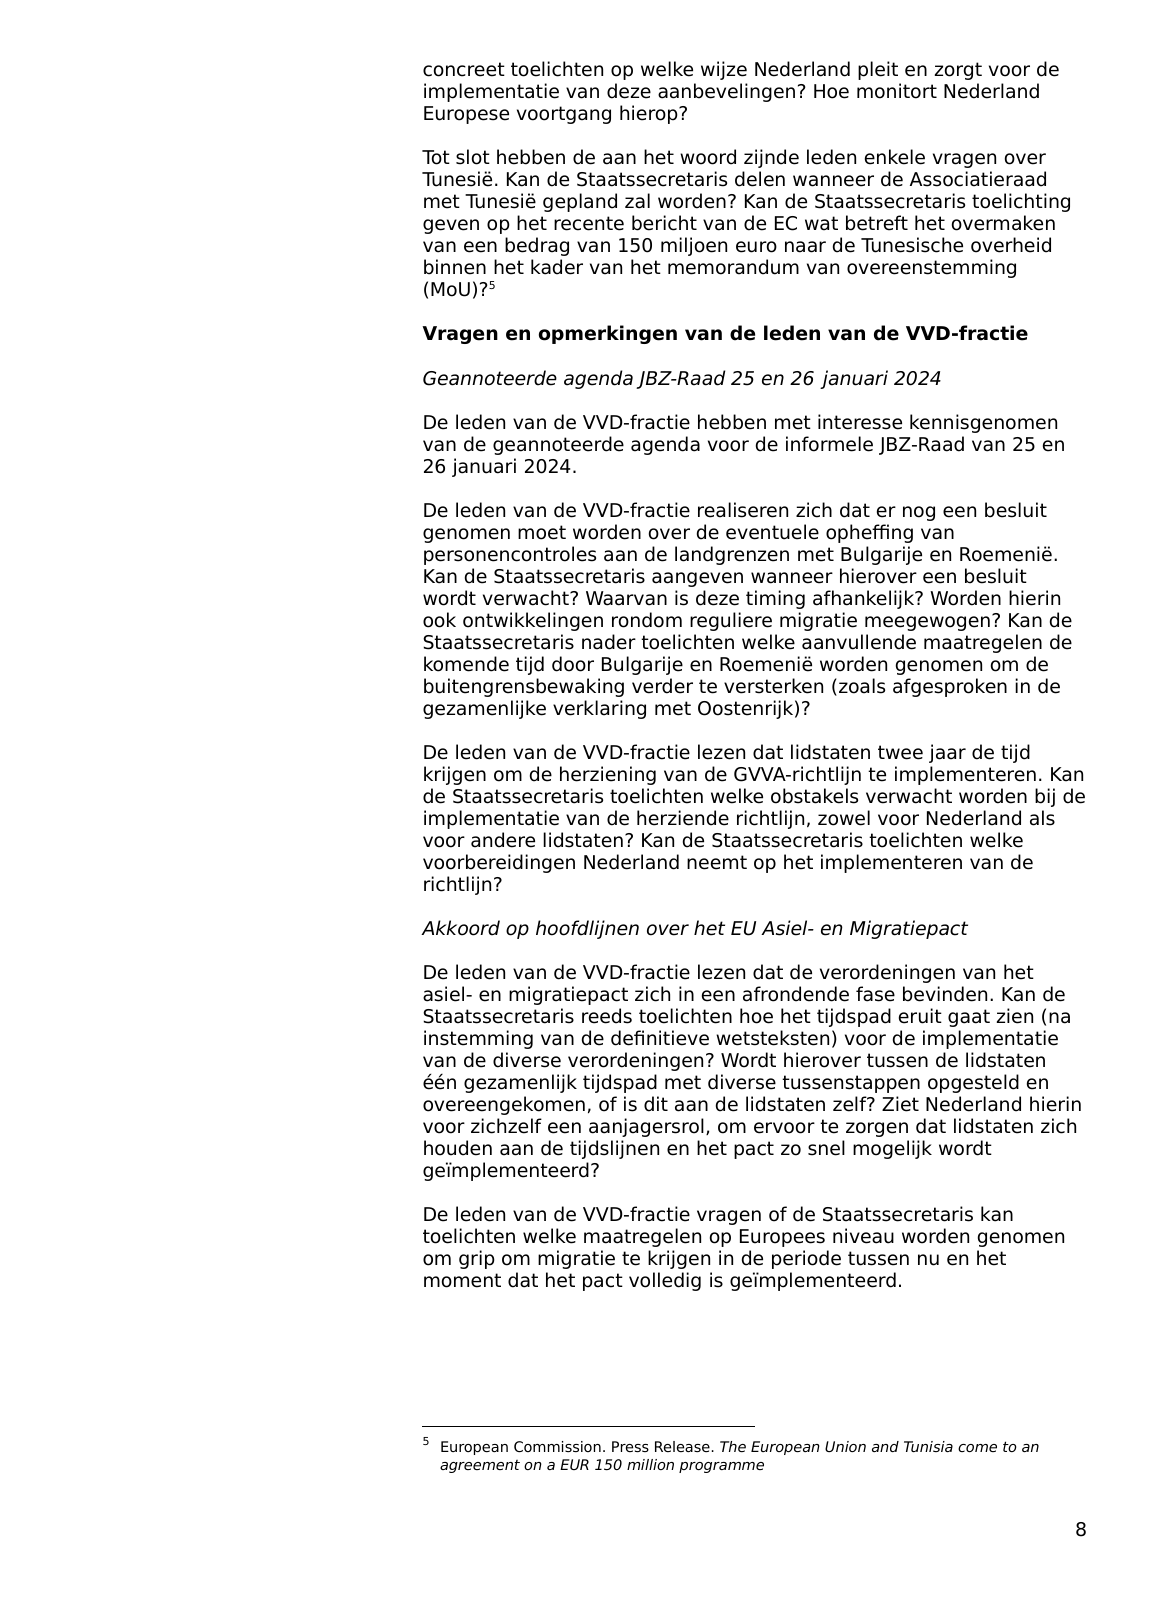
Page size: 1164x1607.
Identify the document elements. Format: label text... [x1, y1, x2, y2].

text De leden van de VVD-fractie hebben met interesse kennisgenomen van de geannoteerde agenda voor de informele JBZ-Raad van 25 en 26 januari 2024. [422, 412, 1087, 477]
subtitle Vragen en opmerkingen van de leden van de VVD-fractie [422, 323, 1087, 345]
text European Commission. Press Release. The European Union and Tunisia come to an agreement on a EUR 150 million programme [422, 1435, 1087, 1474]
subtitle Geannoteerde agenda JBZ-Raad 25 en 26 januari 2024 [422, 367, 1087, 389]
text De leden van de VVD-fractie lezen dat de verordeningen van het asiel- en migratiepact zich in een afrondende fase bevinden. Kan de Staatssecretaris reeds toelichten hoe het tijdspad eruit gaat zien (na instemming van de definitieve wetsteksten) voor de implementatie van de diverse verordeningen? Wordt hierover tussen de lidstaten één gezamenlijk tijdspad met diverse tussenstappen opgesteld en overeengekomen, of is dit aan de lidstaten zelf? Ziet Nederland hierin voor zichzelf een aanjagersrol, om ervoor te zorgen dat lidstaten zich houden aan de tijdslijnen en het pact zo snel mogelijk wordt geïmplementeerd? [422, 962, 1087, 1182]
text Tot slot hebben de aan het woord zijnde leden enkele vragen over Tunesië. Kan de Staatssecretaris delen wanneer de Associatieraad met Tunesië gepland zal worden? Kan de Staatssecretaris toelichting geven op het recente bericht van de EC wat betreft het overmaken van een bedrag van 150 miljoen euro naar de Tunesische overheid binnen het kader van het memorandum van overeenstemming (MoU)? [422, 147, 1087, 301]
text De leden van de VVD-fractie lezen dat lidstaten twee jaar de tijd krijgen om de herziening van de GVVA-richtlijn te implementeren. Kan de Staatssecretaris toelichten welke obstakels verwacht worden bij de implementatie van de herziende richtlijn, zowel voor Nederland als voor andere lidstaten? Kan de Staatssecretaris toelichten welke voorbereidingen Nederland neemt op het implementeren van de richtlijn? [422, 742, 1087, 896]
text De leden van de VVD-fractie realiseren zich dat er nog een besluit genomen moet worden over de eventuele opheffing van personencontroles aan de landgrenzen met Bulgarije en Roemenië. Kan de Staatssecretaris aangeven wanneer hierover een besluit wordt verwacht? Waarvan is deze timing afhankelijk? Worden hierin ook ontwikkelingen rondom reguliere migratie meegewogen? Kan de Staatssecretaris nader toelichten welke aanvullende maatregelen de komende tijd door Bulgarije en Roemenië worden genomen om de buitengrensbewaking verder te versterken (zoals afgesproken in de gezamenlijke verklaring met Oostenrijk)? [422, 500, 1087, 719]
subtitle Akkoord op hoofdlijnen over het EU Asiel- en Migratiepact [422, 918, 1087, 940]
text concreet toelichten op welke wijze Nederland pleit en zorgt voor de implementatie van deze aanbevelingen? Hoe monitort Nederland Europese voortgang hierop? [422, 59, 1087, 125]
text De leden van de VVD-fractie vragen of de Staatssecretaris kan toelichten welke maatregelen op Europees niveau worden genomen om grip om migratie te krijgen in de periode tussen nu en het moment dat het pact volledig is geïmplementeerd. [422, 1204, 1087, 1292]
